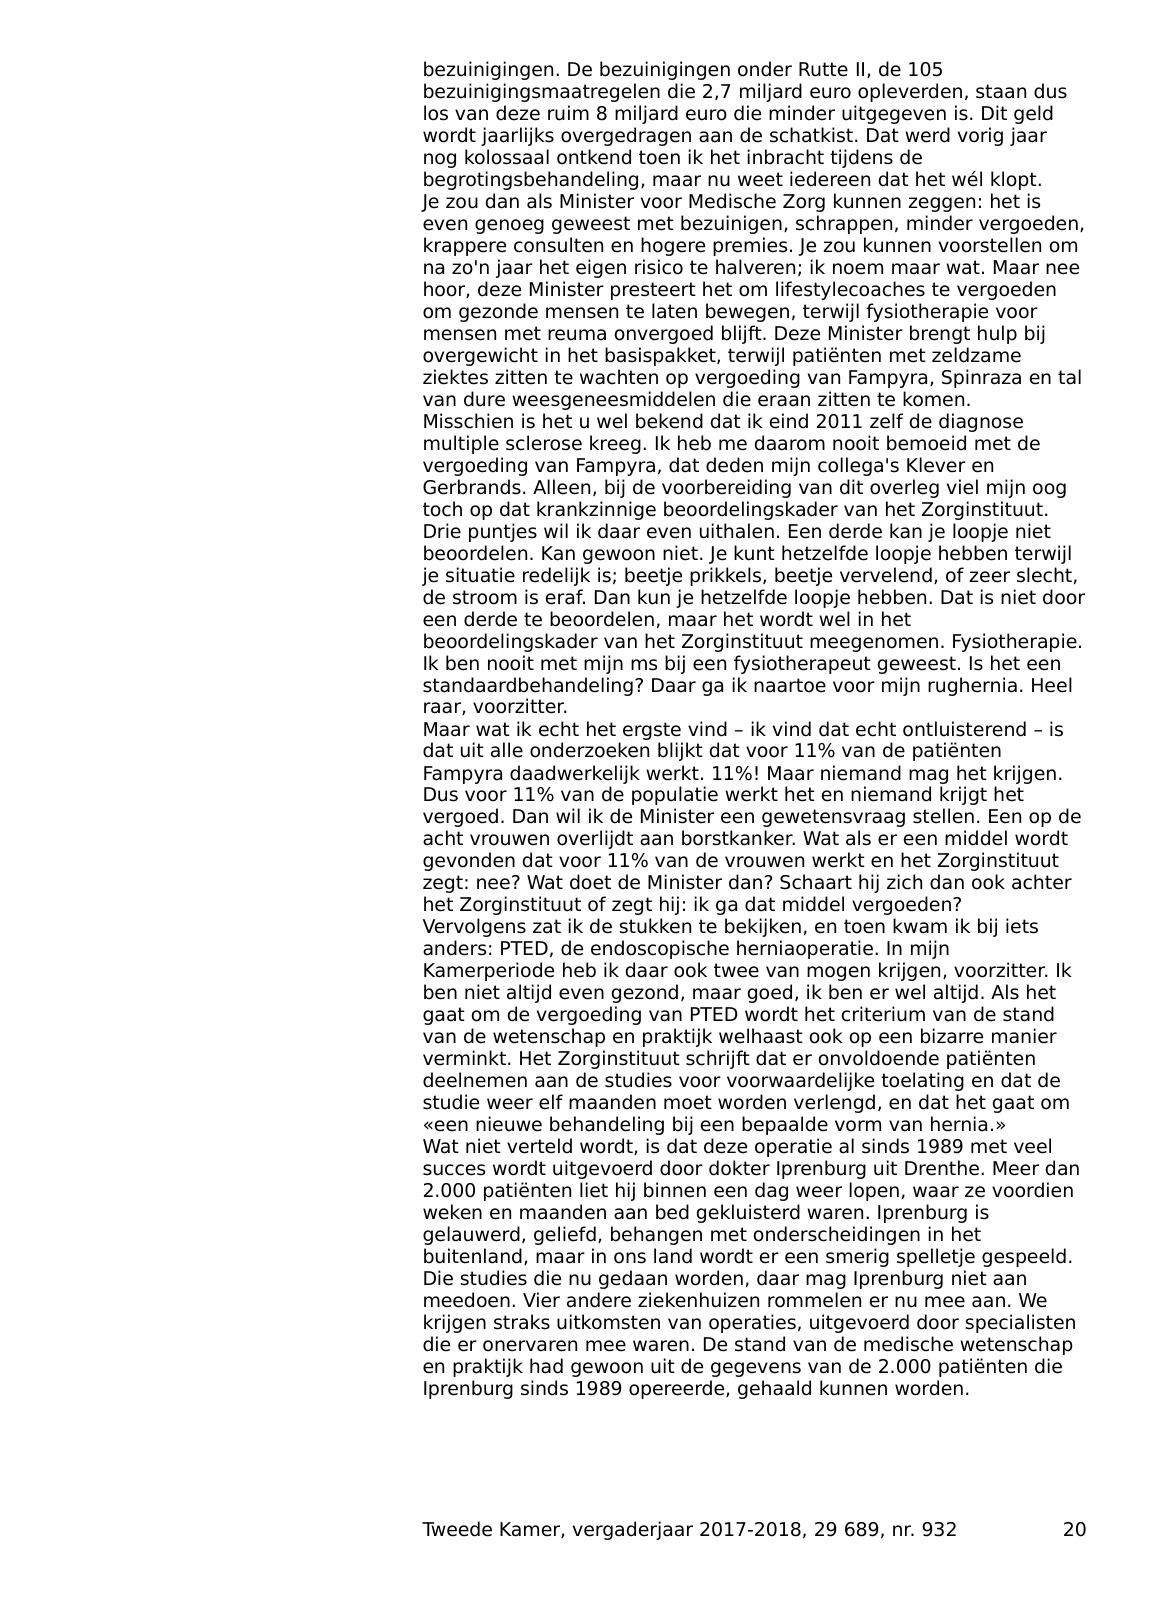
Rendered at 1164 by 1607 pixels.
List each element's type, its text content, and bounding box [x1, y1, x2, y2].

text Wat niet verteld wordt, is dat deze operatie al sinds 1989 met veel succes wordt uitgevoerd door dokter Iprenburg uit Drenthe. Meer dan 2.000 patiënten liet hij binnen een dag weer lopen, waar ze voordien weken en maanden aan bed gekluisterd waren. Iprenburg is gelauwerd, geliefd, behangen met onderscheidingen in het buitenland, maar in ons land wordt er een smerig spelletje gespeeld. Die studies die nu gedaan worden, daar mag Iprenburg niet aan meedoen. Vier andere ziekenhuizen rommelen er nu mee aan. We krijgen straks uitkomsten van operaties, uitgevoerd door specialisten die er onervaren mee waren. De stand van de medische wetenschap en praktijk had gewoon uit de gegevens van de 2.000 patiënten die Iprenburg sinds 1989 opereerde, gehaald kunnen worden. [422, 1136, 1087, 1400]
text Maar wat ik echt het ergste vind – ik vind dat echt ontluisterend – is dat uit alle onderzoeken blijkt dat voor 11% van de patiënten Fampyra daadwerkelijk werkt. 11%! Maar niemand mag het krijgen. Dus voor 11% van de populatie werkt het en niemand krijgt het vergoed. Dan wil ik de Minister een gewetensvraag stellen. Een op de acht vrouwen overlijdt aan borstkanker. Wat als er een middel wordt gevonden dat voor 11% van de vrouwen werkt en het Zorginstituut zegt: nee? Wat doet de Minister dan? Schaart hij zich dan ook achter het Zorginstituut of zegt hij: ik ga dat middel vergoeden? [422, 718, 1087, 916]
text bezuinigingen. De bezuinigingen onder Rutte II, de 105 bezuinigingsmaatregelen die 2,7 miljard euro opleverden, staan dus los van deze ruim 8 miljard euro die minder uitgegeven is. Dit geld wordt jaarlijks overgedragen aan de schatkist. Dat werd vorig jaar nog kolossaal ontkend toen ik het inbracht tijdens de begrotingsbehandeling, maar nu weet iedereen dat het wél klopt. [422, 59, 1087, 191]
text Je zou dan als Minister voor Medische Zorg kunnen zeggen: het is even genoeg geweest met bezuinigen, schrappen, minder vergoeden, krappere consulten en hogere premies. Je zou kunnen voorstellen om na zo'n jaar het eigen risico te halveren; ik noem maar wat. Maar nee hoor, deze Minister presteert het om lifestylecoaches te vergoeden om gezonde mensen te laten bewegen, terwijl fysiotherapie voor mensen met reuma onvergoed blijft. Deze Minister brengt hulp bij overgewicht in het basispakket, terwijl patiënten met zeldzame ziektes zitten te wachten op vergoeding van Fampyra, Spinraza en tal van dure weesgeneesmiddelen die eraan zitten te komen. [422, 191, 1087, 411]
text Drie puntjes wil ik daar even uithalen. Een derde kan je loopje niet beoordelen. Kan gewoon niet. Je kunt hetzelfde loopje hebben terwijl je situatie redelijk is; beetje prikkels, beetje vervelend, of zeer slecht, de stroom is eraf. Dan kun je hetzelfde loopje hebben. Dat is niet door een derde te beoordelen, maar het wordt wel in het beoordelingskader van het Zorginstituut meegenomen. Fysiotherapie. Ik ben nooit met mijn ms bij een fysiotherapeut geweest. Is het een standaardbehandeling? Daar ga ik naartoe voor mijn rughernia. Heel raar, voorzitter. [422, 521, 1087, 718]
text Misschien is het u wel bekend dat ik eind 2011 zelf de diagnose multiple sclerose kreeg. Ik heb me daarom nooit bemoeid met de vergoeding van Fampyra, dat deden mijn collega's Klever en Gerbrands. Alleen, bij de voorbereiding van dit overleg viel mijn oog toch op dat krankzinnige beoordelingskader van het Zorginstituut. [422, 411, 1087, 521]
text Vervolgens zat ik de stukken te bekijken, en toen kwam ik bij iets anders: PTED, de endoscopische herniaoperatie. In mijn Kamerperiode heb ik daar ook twee van mogen krijgen, voorzitter. Ik ben niet altijd even gezond, maar goed, ik ben er wel altijd. Als het gaat om de vergoeding van PTED wordt het criterium van de stand van de wetenschap en praktijk welhaast ook op een bizarre manier verminkt. Het Zorginstituut schrijft dat er onvoldoende patiënten deelnemen aan de studies voor voorwaardelijke toelating en dat de studie weer elf maanden moet worden verlengd, en dat het gaat om «een nieuwe behandeling bij een bepaalde vorm van hernia.» [422, 916, 1087, 1136]
